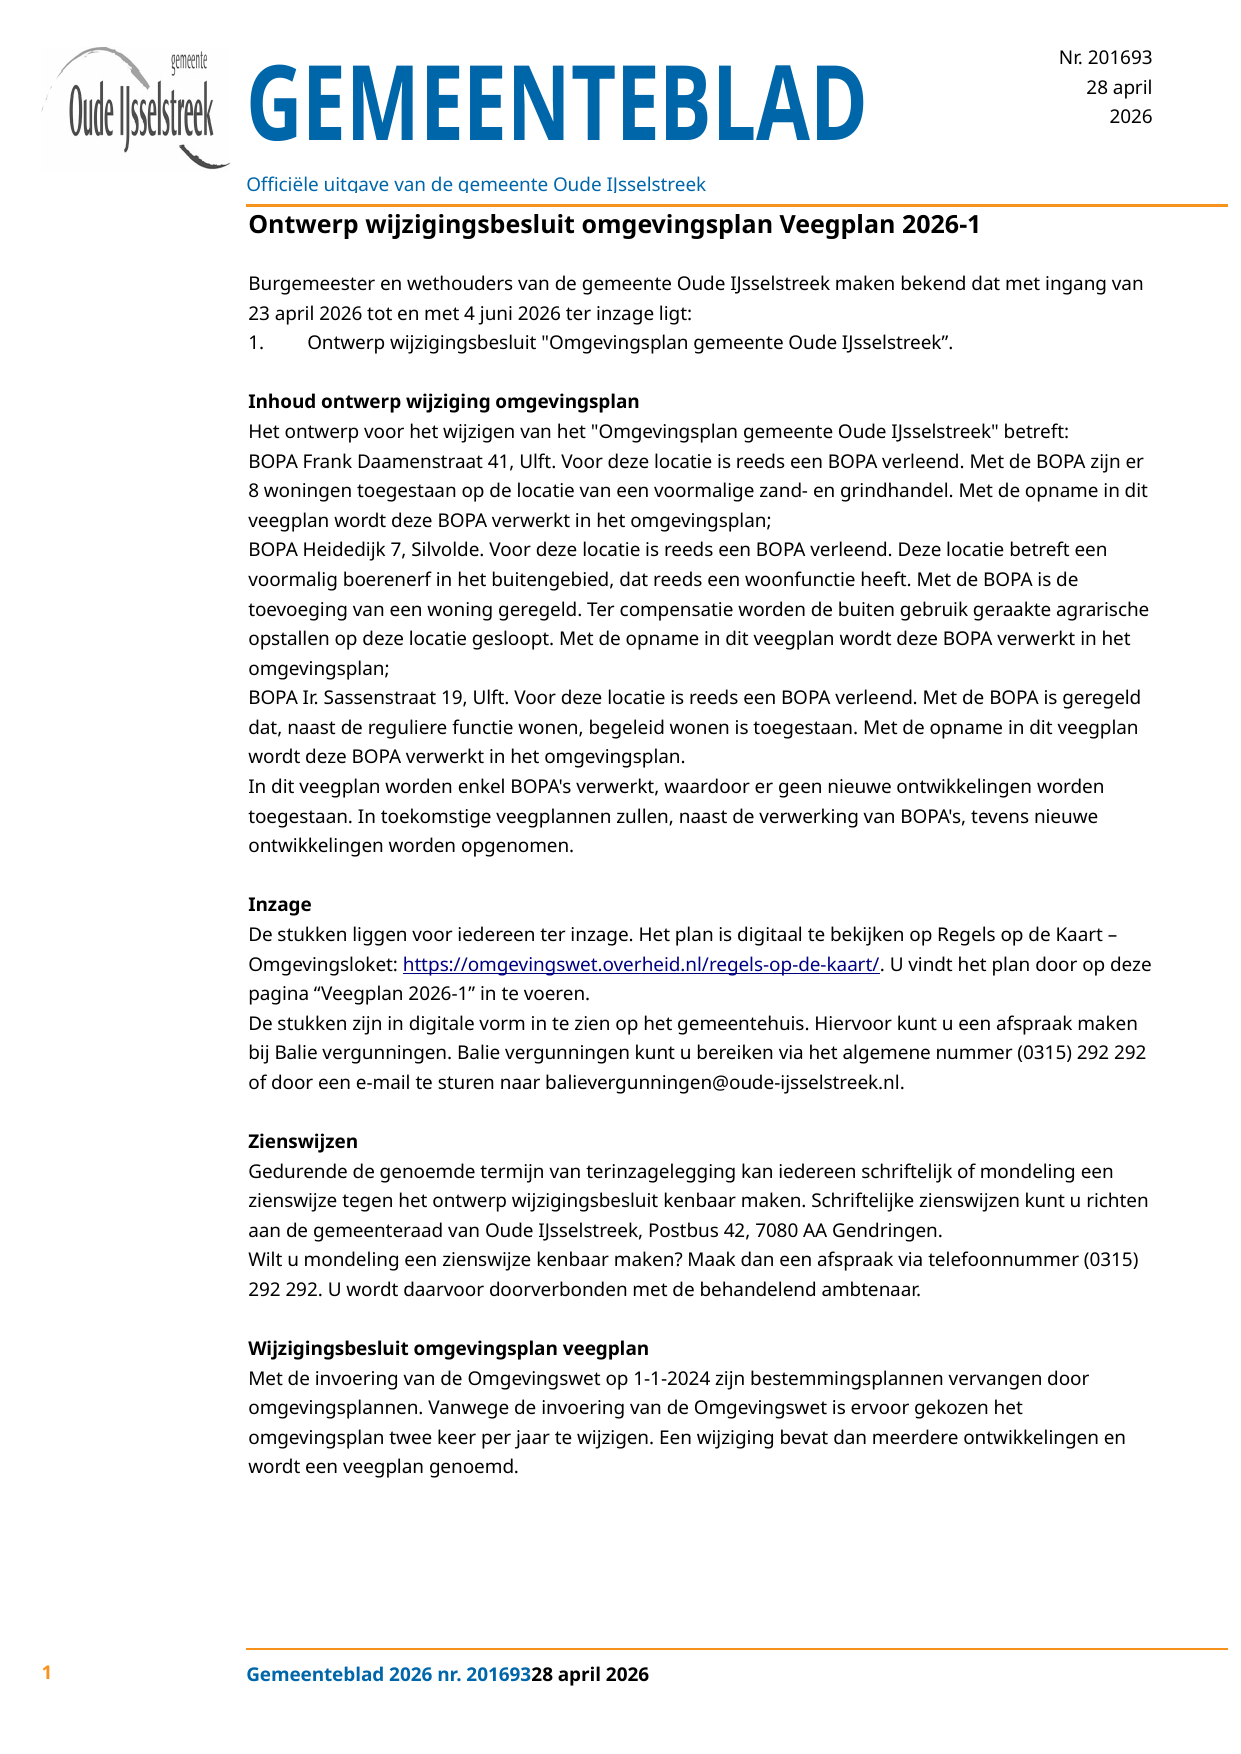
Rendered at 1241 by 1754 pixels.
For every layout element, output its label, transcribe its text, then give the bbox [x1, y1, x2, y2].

text Wijzigingsbesluit omgevingsplan veegplan [248, 1335, 1152, 1361]
text Inhoud ontwerp wijziging omgevingsplan [248, 389, 1152, 414]
picture [41, 47, 231, 172]
text Met de invoering van de Omgevingswet op 1-1-2024 zijn bestemmingsplannen vervangen door omgevingsplannen. Vanwege de invoering van de Omgevingswet is ervoor gekozen het omgevingsplan twee keer per jaar te wijzigen. Een wijziging bevat dan meerdere ontwikkelingen en wordt een veegplan genoemd. [248, 1365, 1152, 1479]
text Zienswijzen [248, 1128, 1152, 1154]
text Inzage [248, 892, 1152, 917]
text Burgemeester en wethouders van de gemeente Oude IJsselstreek maken bekend dat met ingang van 23 april 2026 tot en met 4 juni 2026 ter inzage ligt: [248, 270, 1152, 326]
text In dit veegplan worden enkel BOPA's verwerkt, waardoor er geen nieuwe ontwikkelingen worden toegestaan. In toekomstige veegplannen zullen, naast de verwerking van BOPA's, tevens nieuwe ontwikkelingen worden opgenomen. [248, 773, 1152, 858]
text Het ontwerp voor het wijzigen van het "Omgevingsplan gemeente Oude IJsselstreek" betreft: [248, 418, 1152, 444]
text Gedurende de genoemde termijn van terinzagelegging kan iedereen schriftelijk of mondeling een zienswijze tegen het ontwerp wijzigingsbesluit kenbaar maken. Schriftelijke zienswijzen kunt u richten aan de gemeenteraad van Oude IJsselstreek, Postbus 42, 7080 AA Gendringen. [248, 1158, 1152, 1243]
list Ontwerp wijzigingsbesluit "Omgevingsplan gemeente Oude IJsselstreek”. [248, 329, 1152, 355]
text Wilt u mondeling een zienswijze kenbaar maken? Maak dan een afspraak via telefoonnummer (0315) 292 292. U wordt daarvoor doorverbonden met de behandelend ambtenaar. [248, 1247, 1152, 1302]
text De stukken liggen voor iedereen ter inzage. Het plan is digitaal te bekijken op Regels op de Kaart – Omgevingsloket: https://omgevingswet.overheid.nl/regels-op-de-kaart/. U vindt het plan door op deze pagina “Veegplan 2026-1” in te voeren. [248, 921, 1152, 1006]
text BOPA Ir. Sassenstraat 19, Ulft. Voor deze locatie is reeds een BOPA verleend. Met de BOPA is geregeld dat, naast de reguliere functie wonen, begeleid wonen is toegestaan. Met de opname in dit veegplan wordt deze BOPA verwerkt in het omgevingsplan. [248, 684, 1152, 769]
text De stukken zijn in digitale vorm in te zien op het gemeentehuis. Hiervoor kunt u een afspraak maken bij Balie vergunningen. Balie vergunningen kunt u bereiken via het algemene nummer (0315) 292 292 of door een e-mail te sturen naar balievergunningen@oude-ijsselstreek.nl. [248, 1010, 1152, 1095]
text BOPA Heidedijk 7, Silvolde. Voor deze locatie is reeds een BOPA verleend. Deze locatie betreft een voormalig boerenerf in het buitengebied, dat reeds een woonfunctie heeft. Met de BOPA is de toevoeging van een woning geregeld. Ter compensatie worden de buiten gebruik geraakte agrarische opstallen op deze locatie gesloopt. Met de opname in dit veegplan wordt deze BOPA verwerkt in het omgevingsplan; [248, 537, 1152, 681]
text BOPA Frank Daamenstraat 41, Ulft. Voor deze locatie is reeds een BOPA verleend. Met de BOPA zijn er 8 woningen toegestaan op de locatie van een voormalige zand- en grindhandel. Met de opname in dit veegplan wordt deze BOPA verwerkt in het omgevingsplan; [248, 448, 1152, 533]
text Ontwerp wijzigingsbesluit omgevingsplan Veegplan 2026-1 [248, 207, 1152, 241]
